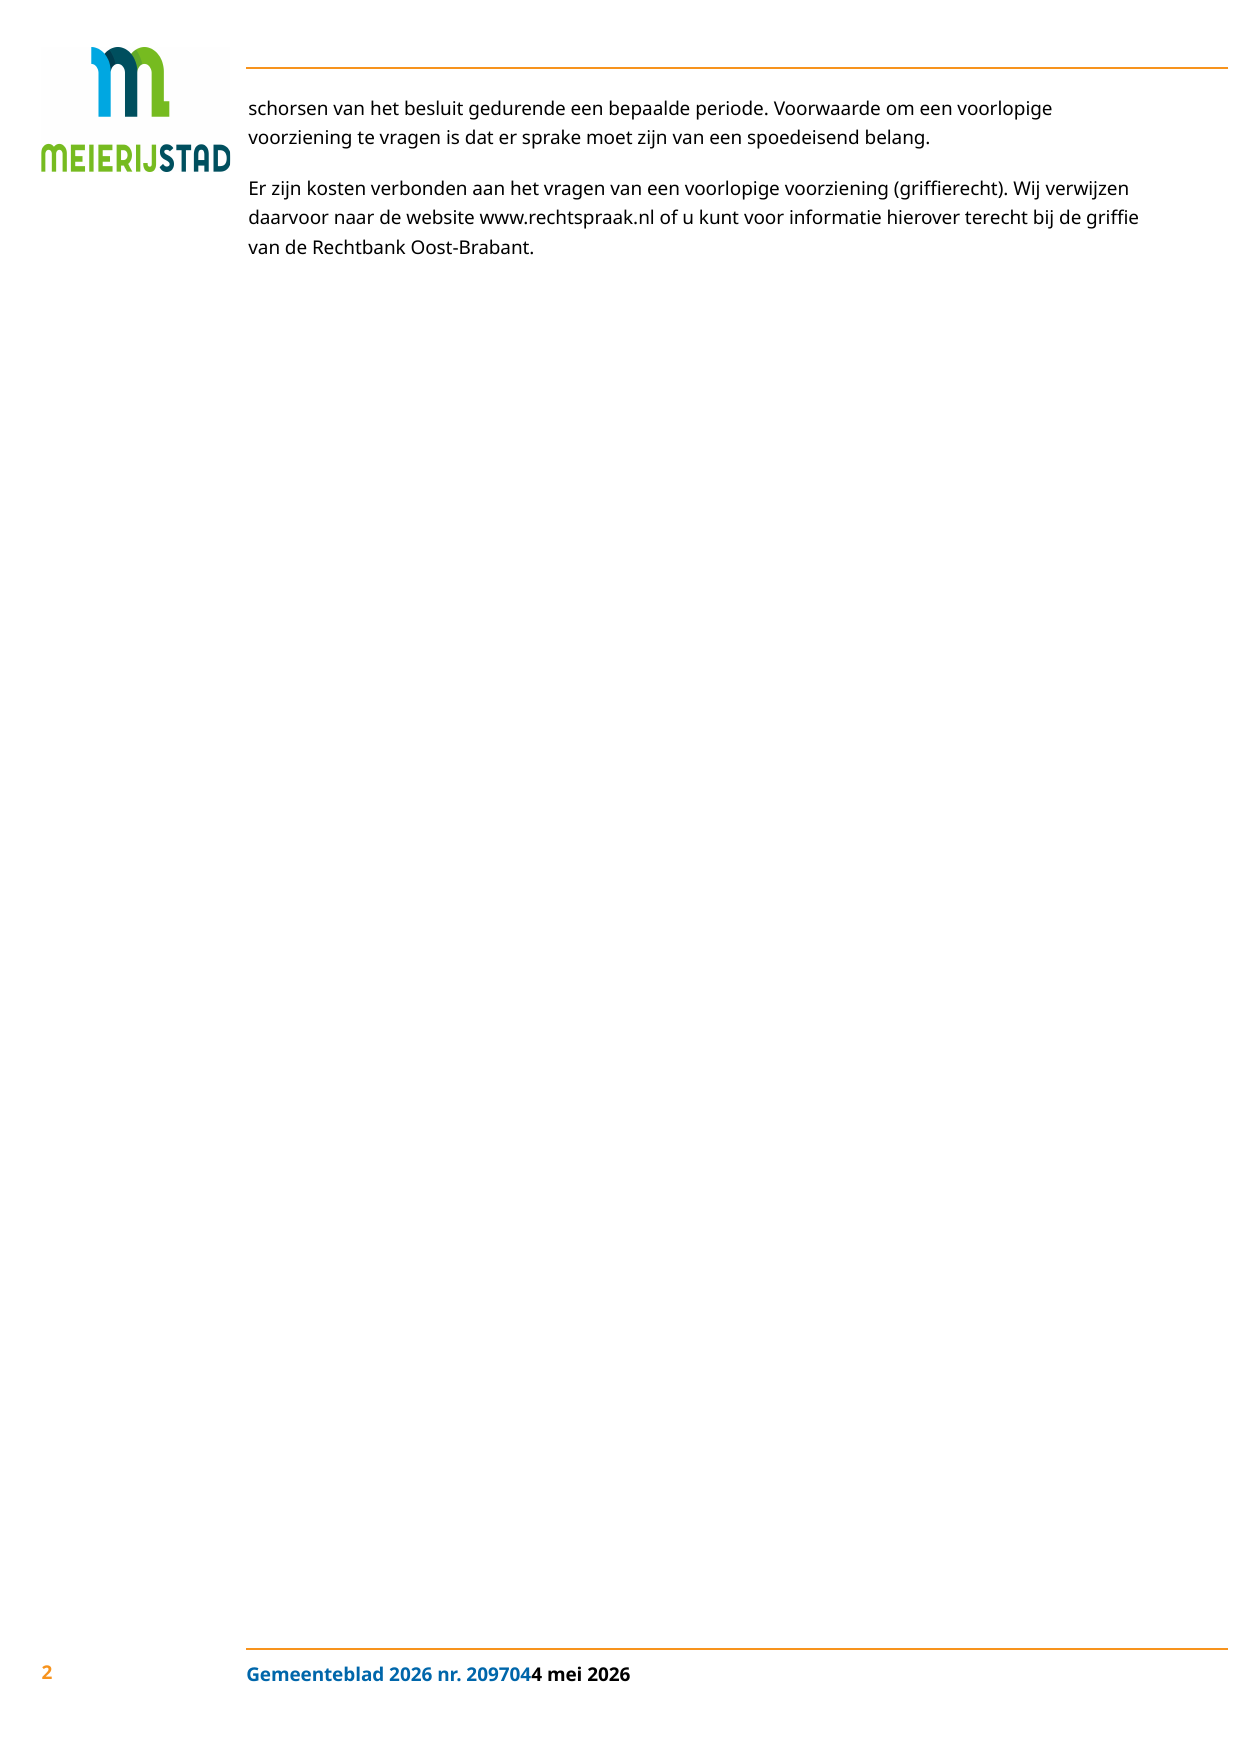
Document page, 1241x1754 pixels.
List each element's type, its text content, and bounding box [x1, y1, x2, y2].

text schorsen van het besluit gedurende een bepaalde periode. Voorwaarde om een voorlopige voorziening te vragen is dat er sprake moet zijn van een spoedeisend belang. [248, 95, 1152, 150]
text Er zijn kosten verbonden aan het vragen van een voorlopige voorziening (griffierecht). Wij verwijzen daarvoor naar de website www.rechtspraak.nl of u kunt voor informatie hierover terecht bij de griffie van de Rechtbank Oost-Brabant. [248, 175, 1152, 260]
picture [41, 47, 231, 172]
